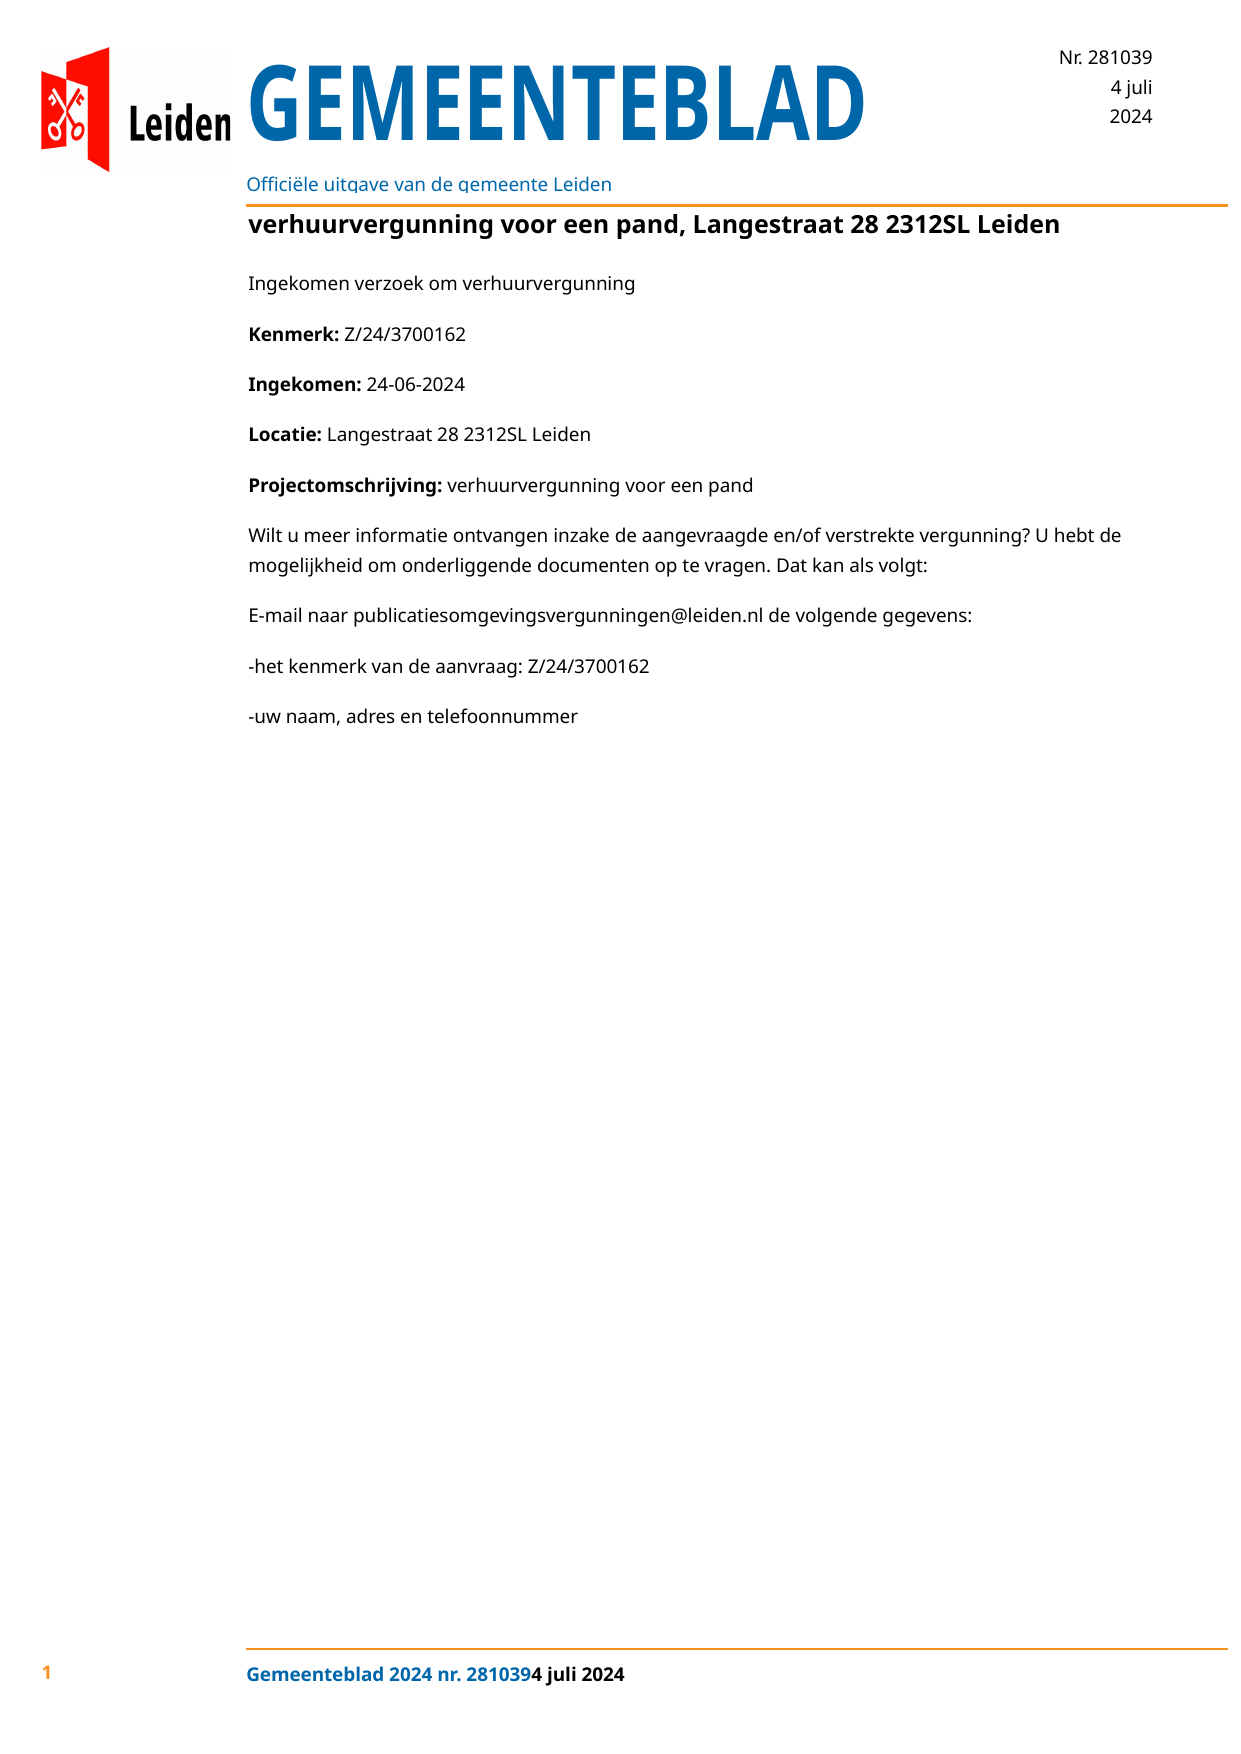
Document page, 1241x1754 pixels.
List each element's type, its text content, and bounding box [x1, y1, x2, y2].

text E-mail naar publicatiesomgevingsvergunningen@leiden.nl de volgende gegevens: [248, 602, 1152, 628]
text Wilt u meer informatie ontvangen inzake de aangevraagde en/of verstrekte vergunning? U hebt de mogelijkheid om onderliggende documenten op te vragen. Dat kan als volgt: [248, 522, 1152, 578]
text Locatie: Langestraat 28 2312SL Leiden [248, 422, 1152, 447]
text verhuurvergunning voor een pand, Langestraat 28 2312SL Leiden [248, 207, 1152, 241]
text -uw naam, adres en telefoonnummer [248, 703, 1152, 729]
text Kenmerk: Z/24/3700162 [248, 321, 1152, 346]
text Ingekomen verzoek om verhuurvergunning [248, 270, 1152, 296]
text -het kenmerk van de aanvraag: Z/24/3700162 [248, 653, 1152, 678]
text Projectomschrijving: verhuurvergunning voor een pand [248, 472, 1152, 498]
picture [41, 47, 231, 172]
text Ingekomen: 24-06-2024 [248, 371, 1152, 397]
